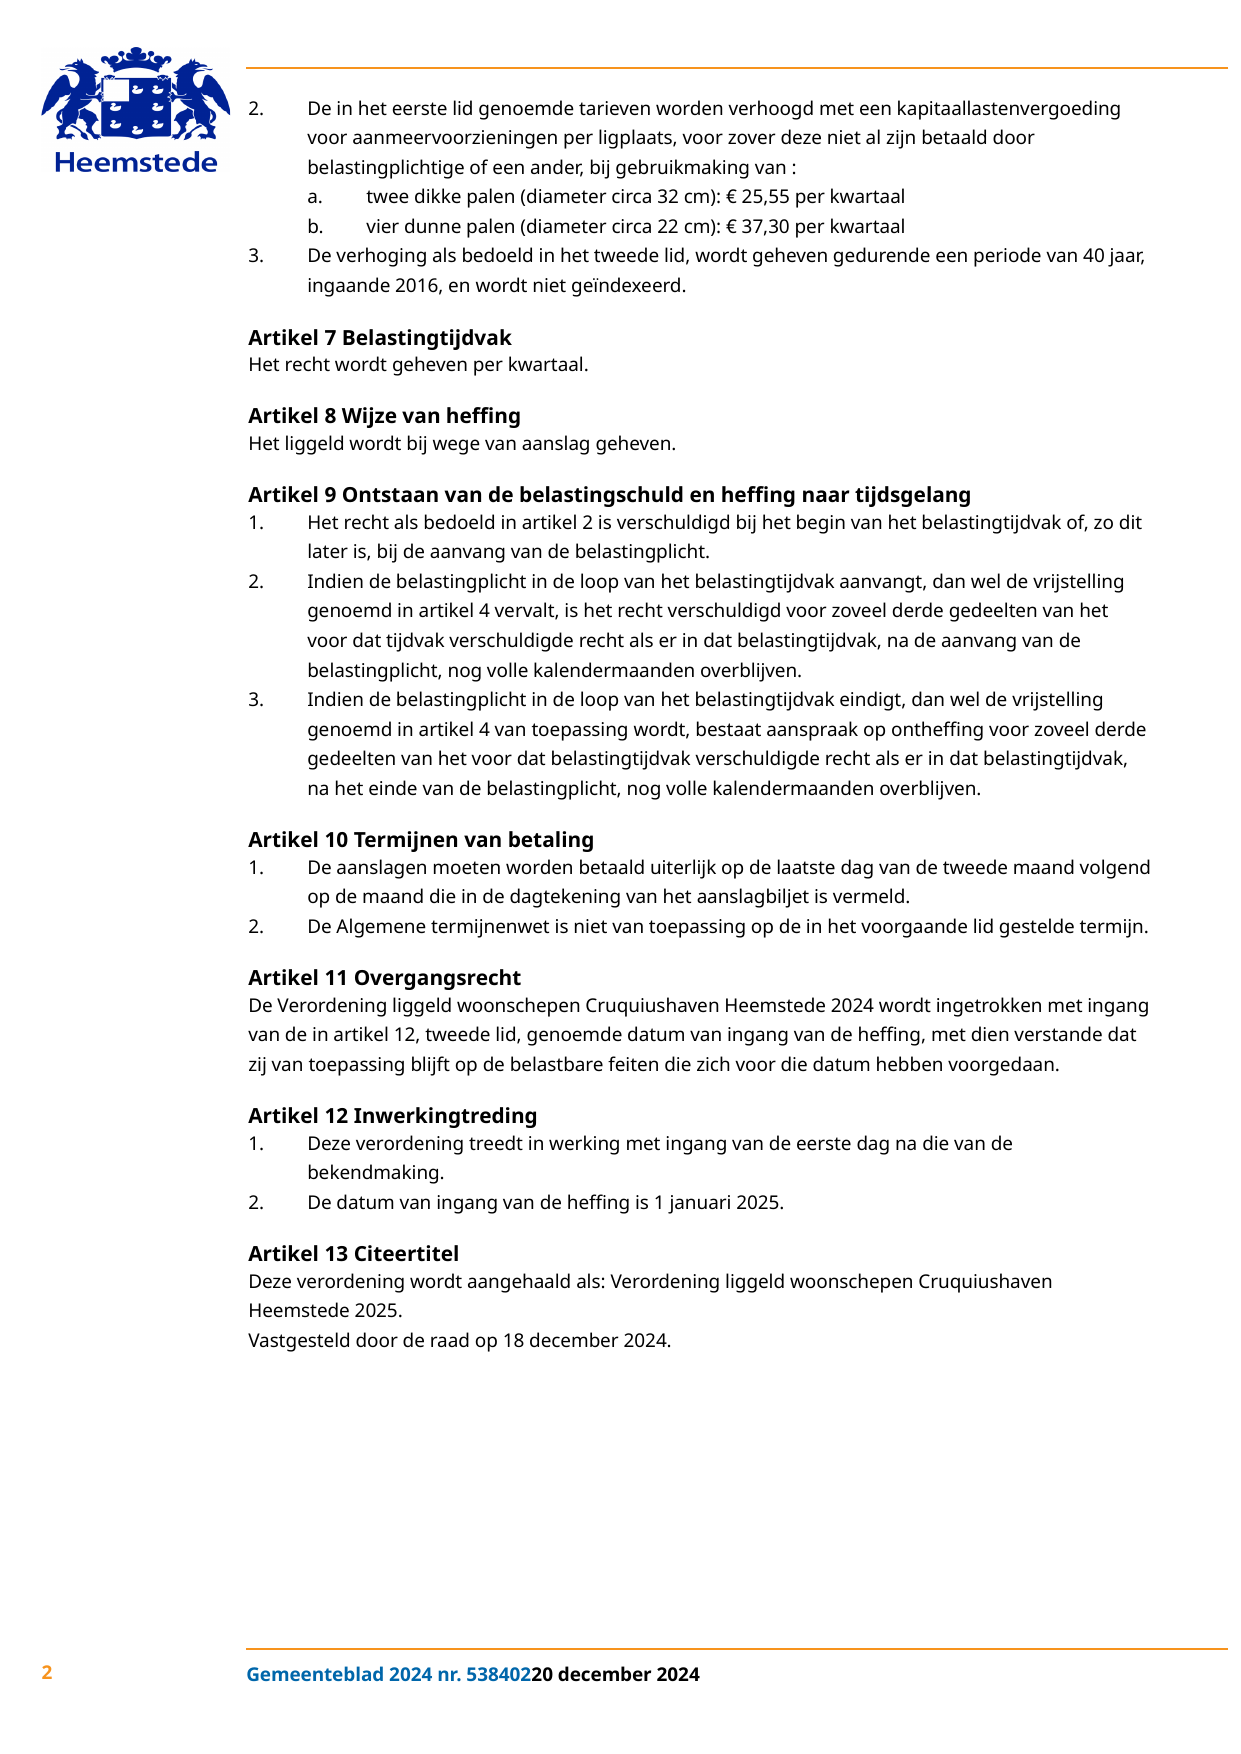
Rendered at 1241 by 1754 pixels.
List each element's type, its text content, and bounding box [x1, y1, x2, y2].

list Indien de belastingplicht in de loop van het belastingtijdvak eindigt, dan wel de vrijstelling genoemd in artikel 4 van toepassing wordt, bestaat aanspraak op ontheffing voor zoveel derde gedeelten van het voor dat belastingtijdvak verschuldigde recht als er in dat belastingtijdvak, na het einde van de belastingplicht, nog volle kalendermaanden overblijven. [248, 686, 1152, 801]
list Deze verordening treedt in werking met ingang van de eerste dag na die van de bekendmaking. [248, 1130, 1152, 1185]
text Artikel 13 Citeertitel [248, 1239, 1152, 1268]
text De Verordening liggeld woonschepen Cruquiushaven Heemstede 2024 wordt ingetrokken met ingang van de in artikel 12, tweede lid, genoemde datum van ingang van de heffing, met dien verstande dat zij van toepassing blijft op de belastbare feiten die zich voor die datum hebben voorgedaan. [248, 992, 1152, 1077]
text Het recht wordt geheven per kwartaal. [248, 351, 1152, 377]
text Artikel 9 Ontstaan van de belastingschuld en heffing naar tijdsgelang [248, 480, 1152, 509]
list Het recht als bedoeld in artikel 2 is verschuldigd bij het begin van het belastingtijdvak of, zo dit later is, bij de aanvang van de belastingplicht. [248, 509, 1152, 564]
text Artikel 10 Termijnen van betaling [248, 826, 1152, 854]
list De datum van ingang van de heffing is 1 januari 2025. [248, 1189, 1152, 1215]
text Artikel 12 Inwerkingtreding [248, 1102, 1152, 1130]
list De in het eerste lid genoemde tarieven worden verhoogd met een kapitaallastenvergoeding voor aanmeervoorzieningen per ligplaats, voor zover deze niet al zijn betaald door belastingplichtige of een ander, bij gebruikmaking van : [248, 95, 1152, 180]
picture [41, 47, 231, 172]
text Artikel 8 Wijze van heffing [248, 402, 1152, 430]
list vier dunne palen (diameter circa 22 cm): € 37,30 per kwartaal [307, 213, 1152, 239]
list Indien de belastingplicht in de loop van het belastingtijdvak aanvangt, dan wel de vrijstelling genoemd in artikel 4 vervalt, is het recht verschuldigd voor zoveel derde gedeelten van het voor dat tijdvak verschuldigde recht als er in dat belastingtijdvak, na de aanvang van de belastingplicht, nog volle kalendermaanden overblijven. [248, 568, 1152, 682]
text Het liggeld wordt bij wege van aanslag geheven. [248, 430, 1152, 456]
list De aanslagen moeten worden betaald uiterlijk op de laatste dag van de tweede maand volgend op de maand die in de dagtekening van het aanslagbiljet is vermeld. [248, 854, 1152, 909]
text Vastgesteld door de raad op 18 december 2024. [248, 1327, 1152, 1353]
text Deze verordening wordt aangehaald als: Verordening liggeld woonschepen Cruquiushaven Heemstede 2025. [248, 1268, 1152, 1323]
text Artikel 7 Belastingtijdvak [248, 323, 1152, 351]
list twee dikke palen (diameter circa 32 cm): € 25,55 per kwartaal [307, 183, 1152, 209]
list De Algemene termijnenwet is niet van toepassing op de in het voorgaande lid gestelde termijn. [248, 913, 1152, 939]
list De verhoging als bedoeld in het tweede lid, wordt geheven gedurende een periode van 40 jaar, ingaande 2016, en wordt niet geïndexeerd. [248, 243, 1152, 298]
text Artikel 11 Overgangsrecht [248, 963, 1152, 992]
